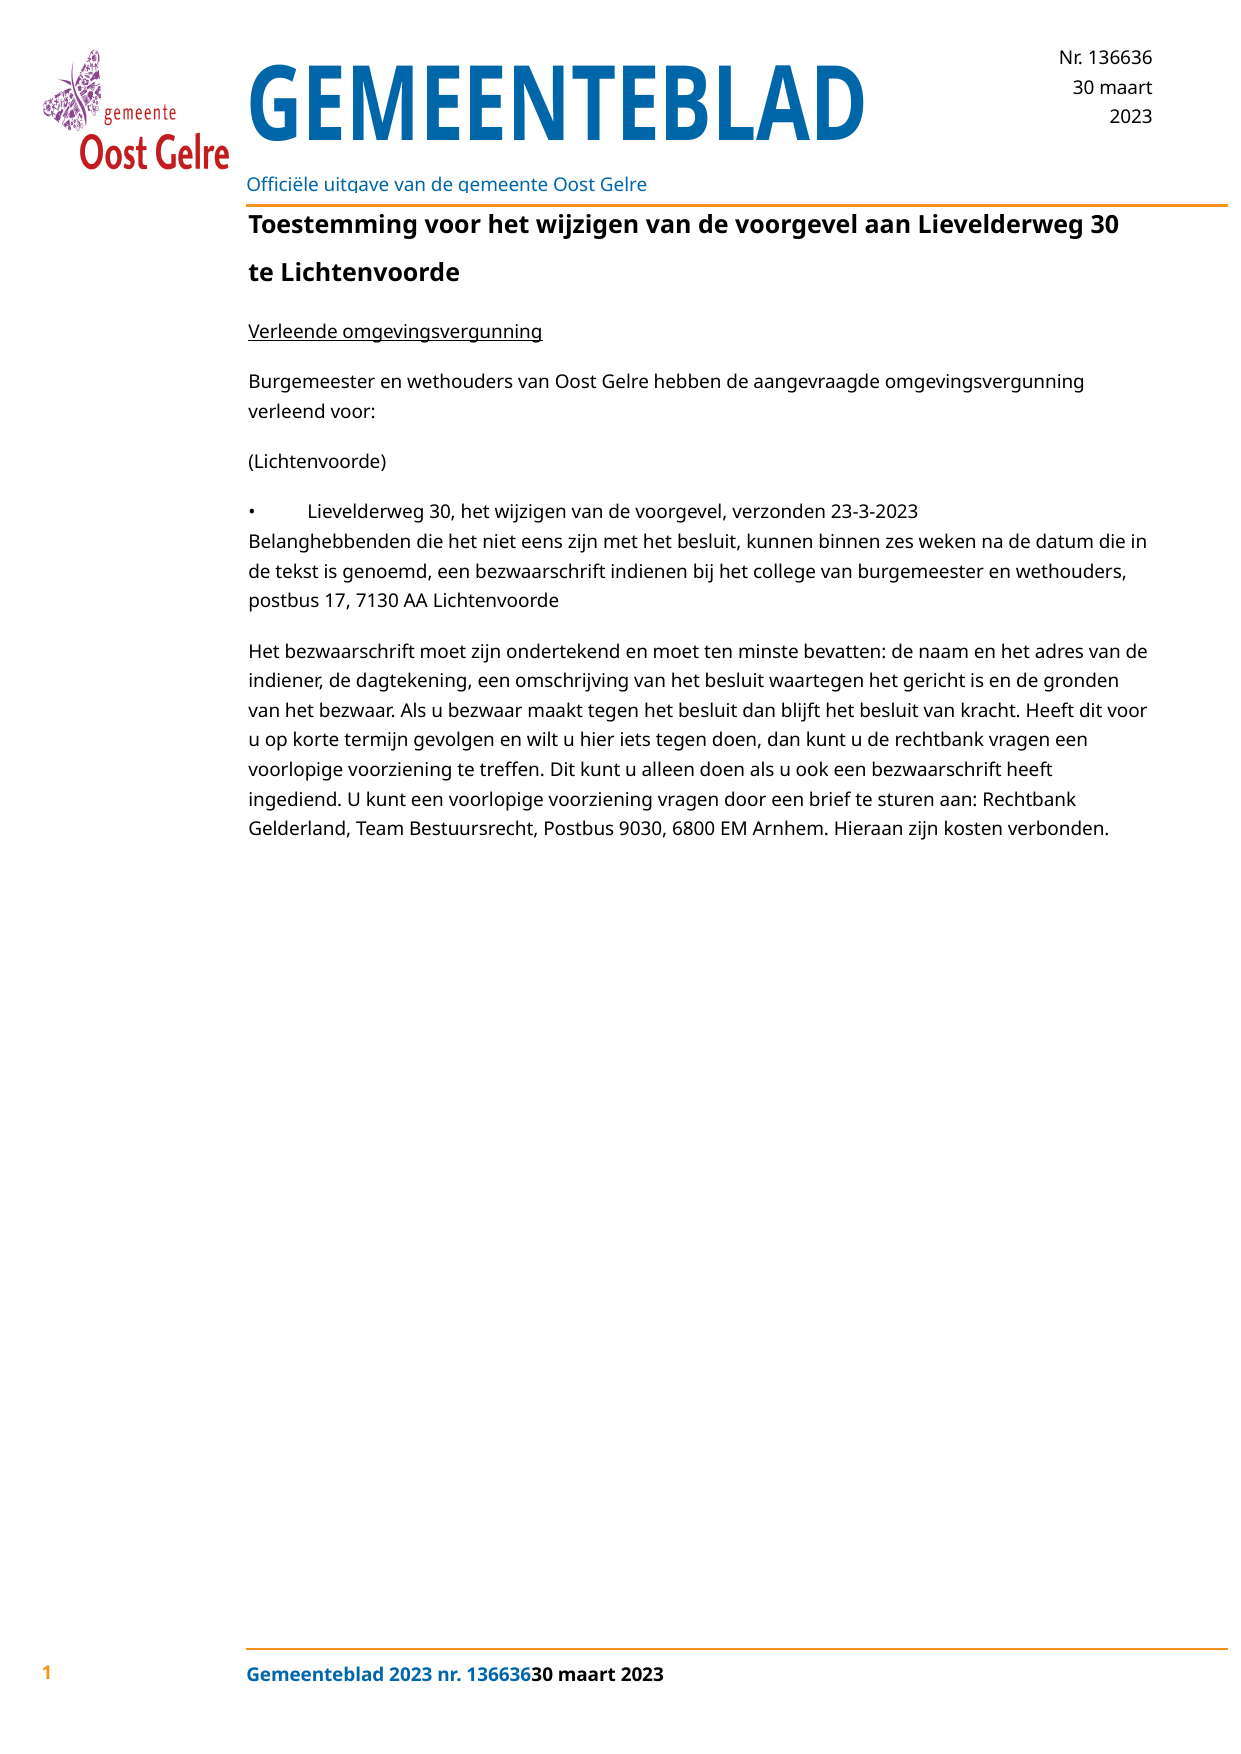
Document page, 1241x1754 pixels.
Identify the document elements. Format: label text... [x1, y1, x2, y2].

text Verleende omgevingsvergunning [248, 318, 1152, 344]
text Belanghebbenden die het niet eens zijn met het besluit, kunnen binnen zes weken na de datum die in de tekst is genoemd, een bezwaarschrift indienen bij het college van burgemeester en wethouders, postbus 17, 7130 AA Lichtenvoorde [248, 528, 1152, 613]
text Het bezwaarschrift moet zijn ondertekend en moet ten minste bevatten: de naam en het adres van de indiener, de dagtekening, een omschrijving van het besluit waartegen het gericht is en de gronden van het bezwaar. Als u bezwaar maakt tegen het besluit dan blijft het besluit van kracht. Heeft dit voor u op korte termijn gevolgen en wilt u hier iets tegen doen, dan kunt u de rechtbank vragen een voorlopige voorziening te treffen. Dit kunt u alleen doen als u ook een bezwaarschrift heeft ingediend. U kunt een voorlopige voorziening vragen door een brief te sturen aan: Rechtbank Gelderland, Team Bestuursrecht, Postbus 9030, 6800 EM Arnhem. Hieraan zijn kosten verbonden. [248, 638, 1152, 841]
list Lievelderweg 30, het wijzigen van de voorgevel, verzonden 23-3-2023 [248, 499, 1152, 524]
text Burgemeester en wethouders van Oost Gelre hebben de aangevraagde omgevingsvergunning verleend voor: [248, 368, 1152, 424]
text Toestemming voor het wijzigen van de voorgevel aan Lievelderweg 30 te Lichtenvoorde [248, 207, 1152, 288]
picture [41, 47, 231, 172]
text (Lichtenvoorde) [248, 448, 1152, 474]
